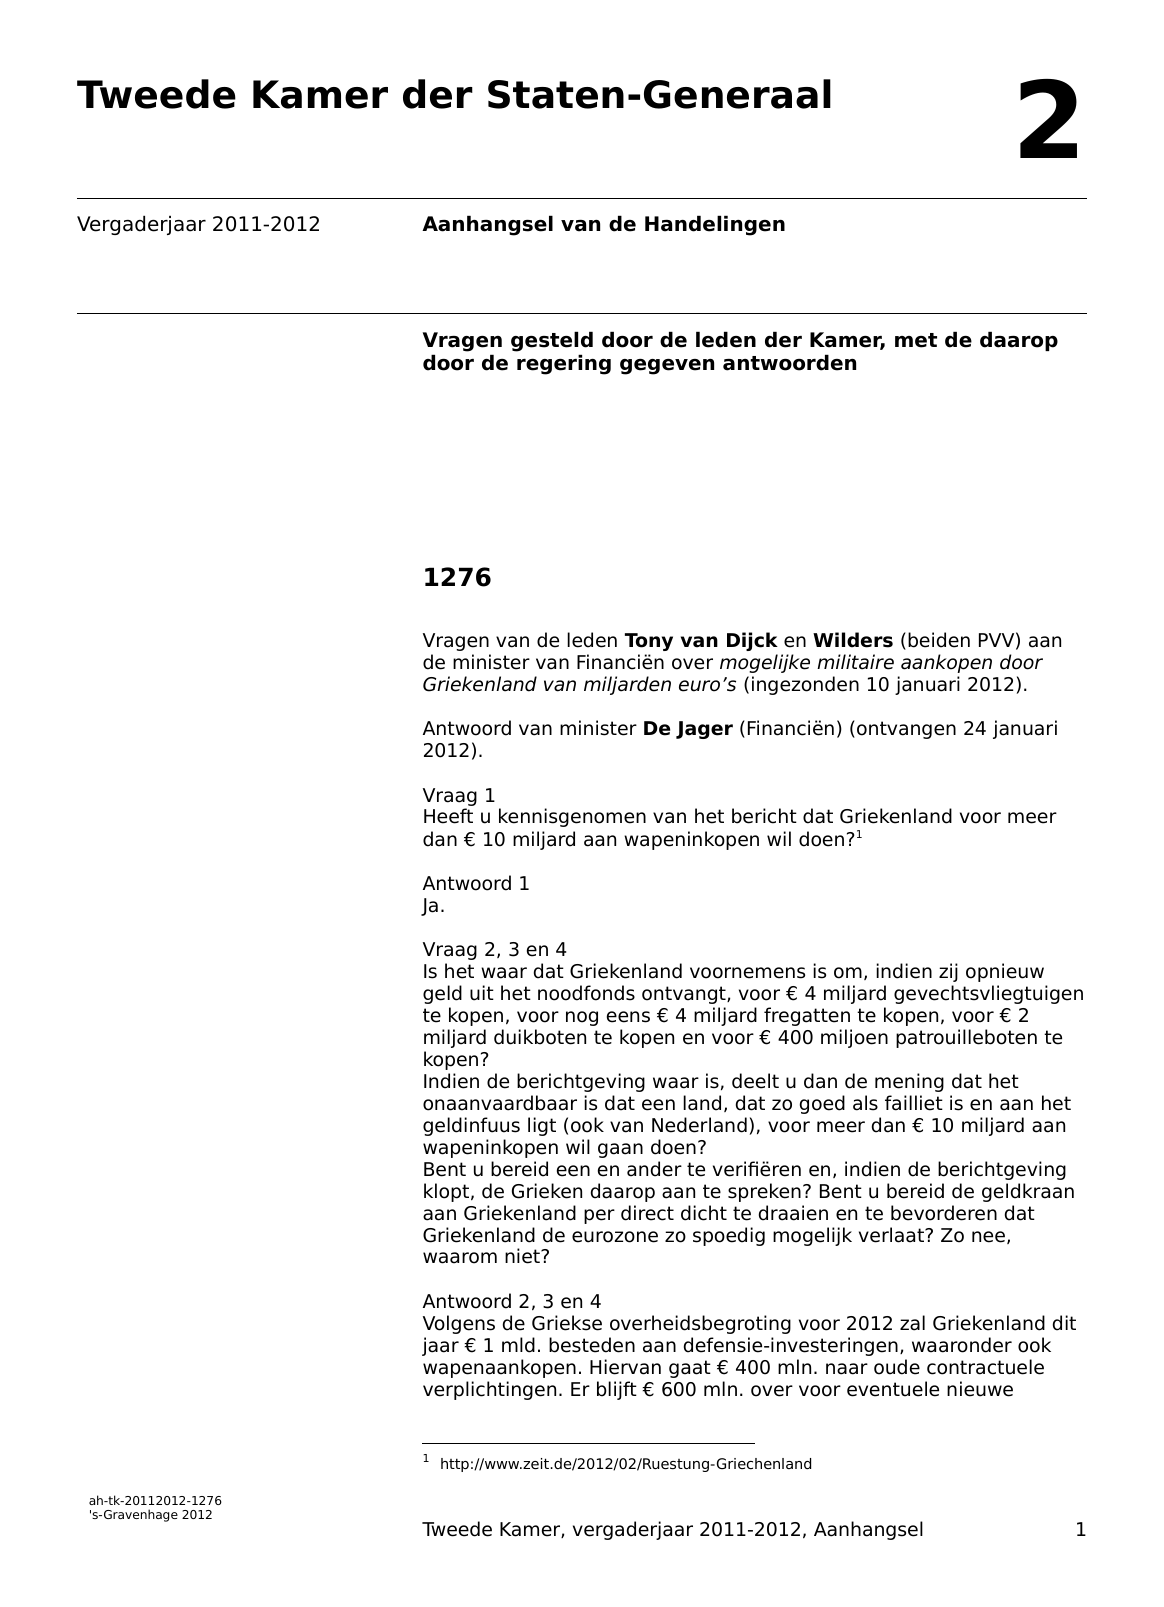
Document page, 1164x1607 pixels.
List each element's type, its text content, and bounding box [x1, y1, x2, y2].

text Vraag 2, 3 en 4 [422, 939, 1087, 961]
text Indien de berichtgeving waar is, deelt u dan de mening dat het onaanvaardbaar is dat een land, dat zo goed als failliet is en aan het geldinfuus ligt (ook van Nederland), voor meer dan € 10 miljard aan wapeninkopen wil gaan doen? [422, 1071, 1087, 1158]
text Antwoord 2, 3 en 4 [422, 1291, 1087, 1313]
text Vragen van de leden Tony van Dijck en Wilders (beiden PVV) aan de minister van Financiën over mogelijke militaire aankopen door Griekenland van miljarden euro’s (ingezonden 10 januari 2012). [422, 630, 1087, 696]
text Ja. [422, 894, 1087, 917]
table_cell Aanhangsel van de Handelingen [422, 199, 1087, 313]
text Volgens de Griekse overheidsbegroting voor 2012 zal Griekenland dit jaar € 1 mld. besteden aan defensie-investeringen, waaronder ook wapenaankopen. Hiervan gaat € 400 mln. naar oude contractuele verplichtingen. Er blijft € 600 mln. over voor eventuele nieuwe [422, 1313, 1087, 1401]
text Bent u bereid een en ander te verifiëren en, indien de berichtgeving klopt, de Grieken daarop aan te spreken? Bent u bereid de geldkraan aan Griekenland per direct dicht te draaien en te bevorderen dat Griekenland de eurozone zo spoedig mogelijk verlaat? Zo nee, waarom niet? [422, 1158, 1087, 1268]
text http://www.zeit.de/2012/02/Ruestung-Griechenland [422, 1452, 1087, 1474]
text Antwoord 1 [422, 873, 1087, 894]
text 's-Gravenhage 2012 [88, 1508, 323, 1522]
text Vraag 1 [422, 784, 1087, 806]
text ah-tk-20112012-1276 [88, 1494, 323, 1508]
text 1276 [422, 563, 1087, 592]
text Is het waar dat Griekenland voornemens is om, indien zij opnieuw geld uit het noodfonds ontvangt, voor € 4 miljard gevechtsvliegtuigen te kopen, voor nog eens € 4 miljard fregatten te kopen, voor € 2 miljard duikboten te kopen en voor € 400 miljoen patrouilleboten te kopen? [422, 961, 1087, 1071]
table_header Tweede Kamer der Staten-Generaal [77, 59, 886, 198]
table_header 2 [886, 59, 1087, 198]
text Antwoord van minister De Jager (Financiën) (ontvangen 24 januari 2012). [422, 718, 1087, 762]
text Heeft u kennisgenomen van het bericht dat Griekenland voor meer dan € 10 miljard aan wapeninkopen wil doen? [422, 806, 1087, 850]
table_cell Vergaderjaar 2011-2012 [77, 199, 422, 313]
table_cell [77, 314, 422, 375]
table_cell Vragen gesteld door de leden der Kamer, met de daarop door de regering gegeven antwoorden [422, 314, 1087, 375]
